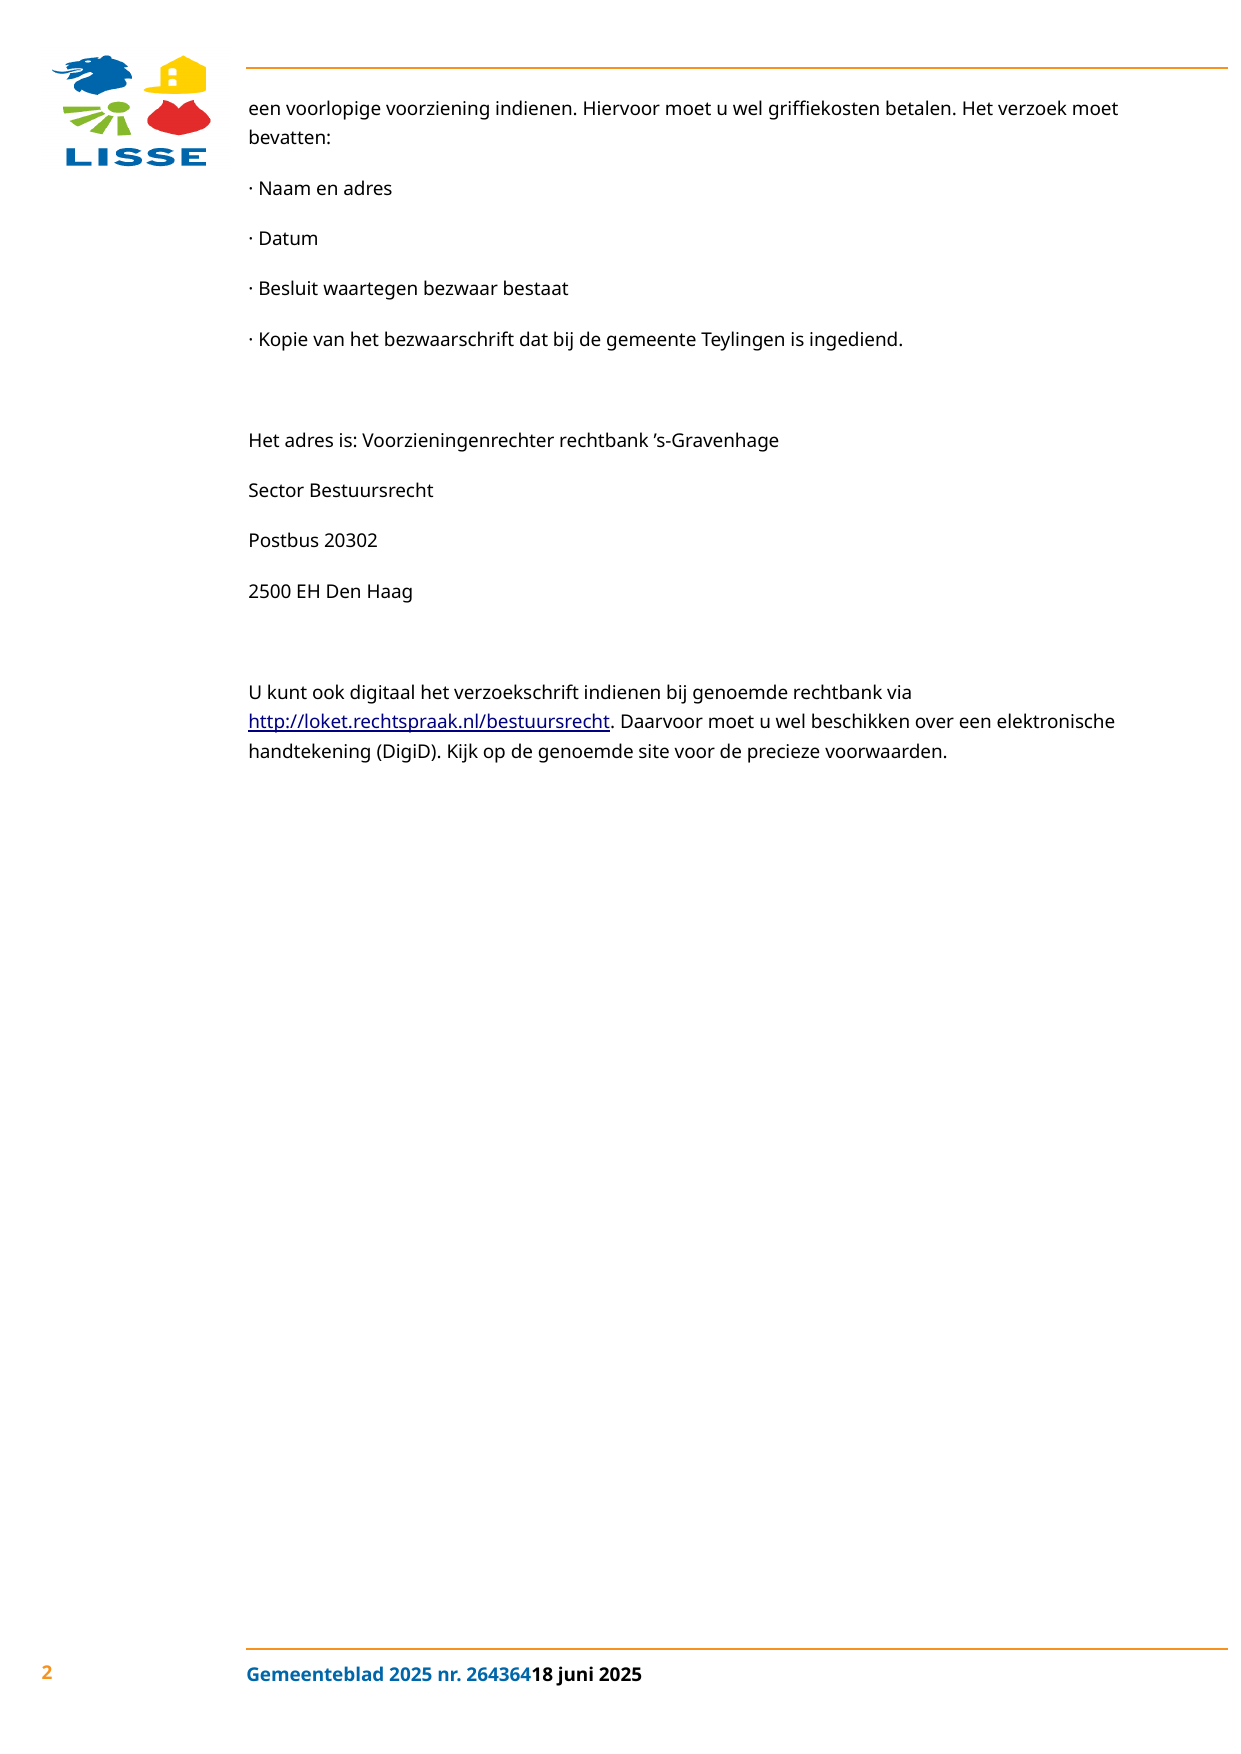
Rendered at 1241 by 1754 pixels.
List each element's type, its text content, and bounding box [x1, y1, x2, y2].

picture [41, 47, 231, 172]
text Sector Bestuursrecht [248, 477, 1152, 503]
text · Naam en adres [248, 175, 1152, 201]
text · Besluit waartegen bezwaar bestaat [248, 276, 1152, 301]
text Het adres is: Voorzieningenrechter rechtbank ’s-Gravenhage [248, 427, 1152, 453]
text 2500 EH Den Haag [248, 578, 1152, 604]
text Postbus 20302 [248, 528, 1152, 553]
text · Kopie van het bezwaarschrift dat bij de gemeente Teylingen is ingediend. [248, 326, 1152, 352]
text U kunt ook digitaal het verzoekschrift indienen bij genoemde rechtbank via http://loket.rechtspraak.nl/bestuursrecht. Daarvoor moet u wel beschikken over een elektronische handtekening (DigiD). Kijk op de genoemde site voor de precieze voorwaarden. [248, 679, 1152, 764]
text een voorlopige voorziening indienen. Hiervoor moet u wel griffiekosten betalen. Het verzoek moet bevatten: [248, 95, 1152, 150]
text · Datum [248, 225, 1152, 251]
